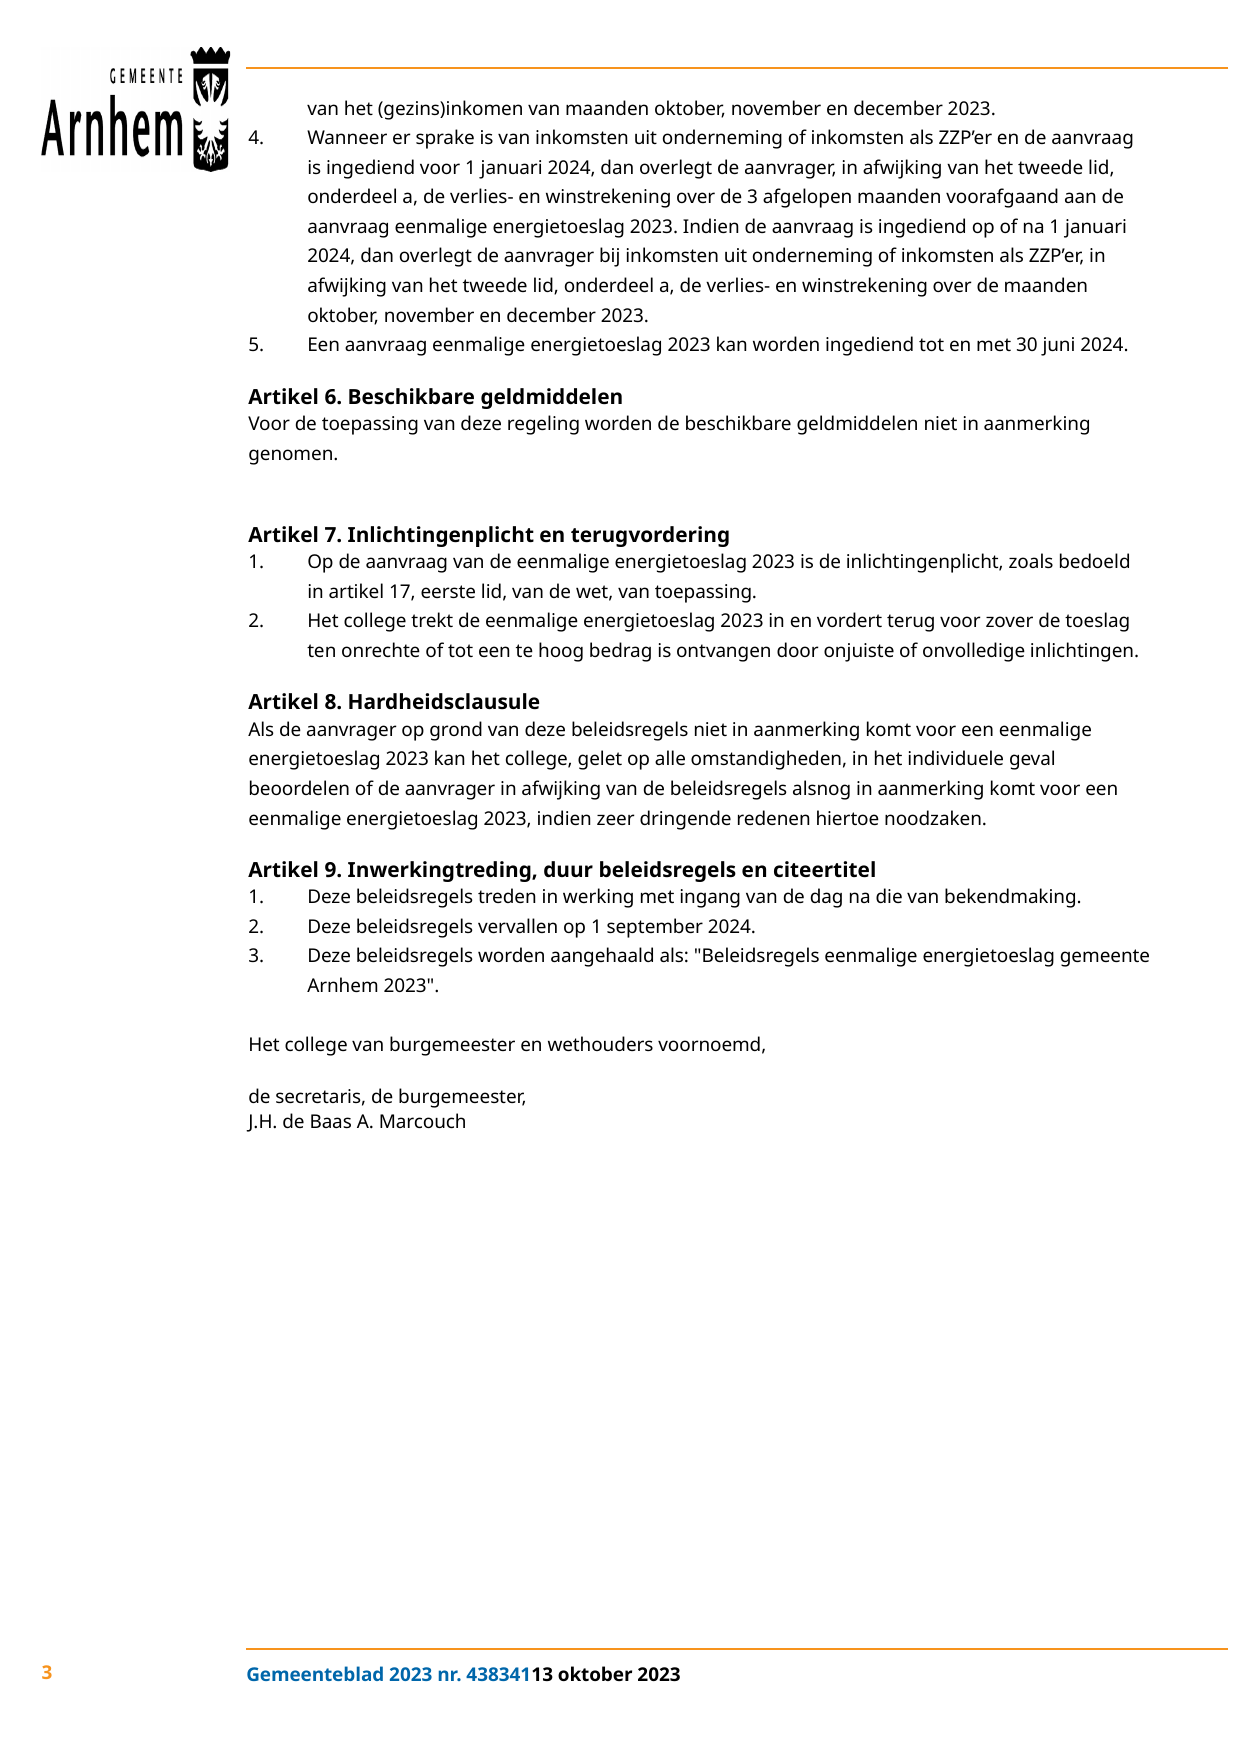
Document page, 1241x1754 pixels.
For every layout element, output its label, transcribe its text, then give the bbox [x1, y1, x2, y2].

text de secretaris, de burgemeester, [248, 1083, 1152, 1109]
text J.H. de Baas A. Marcouch [248, 1109, 1152, 1134]
picture [41, 47, 231, 172]
text Artikel 8. Hardheidsclausule [248, 687, 1152, 716]
list Het college trekt de eenmalige energietoeslag 2023 in en vordert terug voor zover de toeslag ten onrechte of tot een te hoog bedrag is ontvangen door onjuiste of onvolledige inlichtingen. [248, 607, 1152, 663]
text Als de aanvrager op grond van deze beleidsregels niet in aanmerking komt voor een eenmalige energietoeslag 2023 kan het college, gelet op alle omstandigheden, in het individuele geval beoordelen of de aanvrager in afwijking van de beleidsregels alsnog in aanmerking komt voor een eenmalige energietoeslag 2023, indien zeer dringende redenen hiertoe noodzaken. [248, 716, 1152, 830]
list Een aanvraag eenmalige energietoeslag 2023 kan worden ingediend tot en met 30 juni 2024. [248, 331, 1152, 357]
list Wanneer er sprake is van inkomsten uit onderneming of inkomsten als ZZP’er en de aanvraag is ingediend voor 1 januari 2024, dan overlegt de aanvrager, in afwijking van het tweede lid, onderdeel a, de verlies- en winstrekening over de 3 afgelopen maanden voorafgaand aan de aanvraag eenmalige energietoeslag 2023. Indien de aanvraag is ingediend op of na 1 januari 2024, dan overlegt de aanvrager bij inkomsten uit onderneming of inkomsten als ZZP’er, in afwijking van het tweede lid, onderdeel a, de verlies- en winstrekening over de maanden oktober, november en december 2023. [248, 124, 1152, 328]
list Deze beleidsregels treden in werking met ingang van de dag na die van bekendmaking. [248, 883, 1152, 909]
text Artikel 9. Inwerkingtreding, duur beleidsregels en citeertitel [248, 855, 1152, 883]
text Artikel 7. Inlichtingenplicht en terugvordering [248, 520, 1152, 548]
text Voor de toepassing van deze regeling worden de beschikbare geldmiddelen niet in aanmerking genomen. [248, 410, 1152, 466]
list van het (gezins)inkomen van maanden oktober, november en december 2023. [248, 95, 1152, 121]
list Op de aanvraag van de eenmalige energietoeslag 2023 is de inlichtingenplicht, zoals bedoeld in artikel 17, eerste lid, van de wet, van toepassing. [248, 548, 1152, 604]
text Artikel 6. Beschikbare geldmiddelen [248, 382, 1152, 410]
list Deze beleidsregels vervallen op 1 september 2024. [248, 913, 1152, 939]
text Het college van burgemeester en wethouders voornoemd, [248, 1031, 1152, 1057]
list Deze beleidsregels worden aangehaald als: "Beleidsregels eenmalige energietoeslag gemeente Arnhem 2023". [248, 943, 1152, 998]
